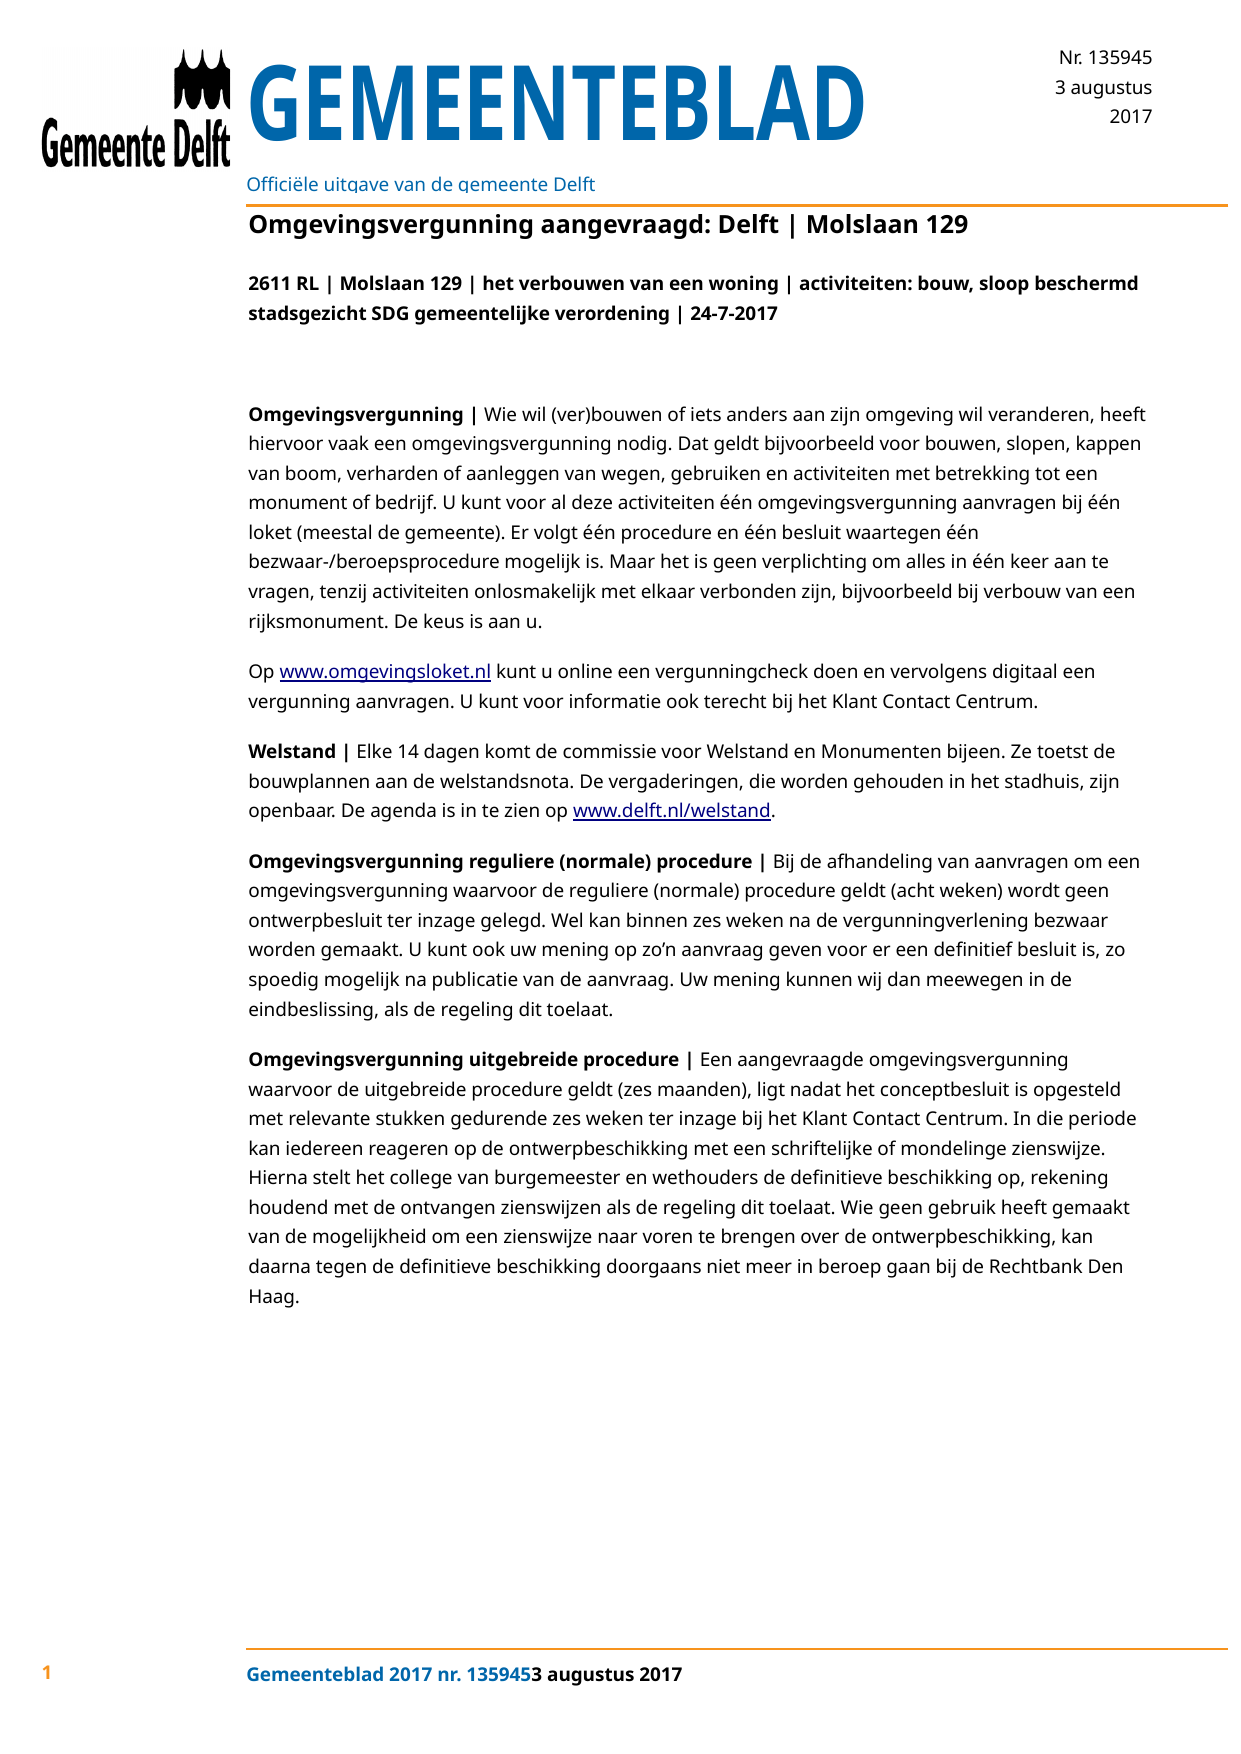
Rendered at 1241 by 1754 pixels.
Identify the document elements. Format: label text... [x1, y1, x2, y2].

text 2611 RL | Molslaan 129 | het verbouwen van een woning | activiteiten: bouw, sloop beschermd stadsgezicht SDG gemeentelijke verordening | 24-7-2017 [248, 270, 1152, 326]
text Op www.omgevingsloket.nl kunt u online een vergunningcheck doen en vervolgens digitaal een vergunning aanvragen. U kunt voor informatie ook terecht bij het Klant Contact Centrum. [248, 658, 1152, 713]
picture [41, 47, 231, 172]
text Omgevingsvergunning uitgebreide procedure | Een aangevraagde omgevingsvergunning waarvoor de uitgebreide procedure geldt (zes maanden), ligt nadat het conceptbesluit is opgesteld met relevante stukken gedurende zes weken ter inzage bij het Klant Contact Centrum. In die periode kan iedereen reageren op de ontwerpbeschikking met een schriftelijke of mondelinge zienswijze. Hierna stelt het college van burgemeester en wethouders de definitieve beschikking op, rekening houdend met de ontvangen zienswijzen als de regeling dit toelaat. Wie geen gebruik heeft gemaakt van de mogelijkheid om een zienswijze naar voren te brengen over de ontwerpbeschikking, kan daarna tegen de definitieve beschikking doorgaans niet meer in beroep gaan bij de Rechtbank Den Haag. [248, 1046, 1152, 1308]
text Omgevingsvergunning reguliere (normale) procedure | Bij de afhandeling van aanvragen om een omgevingsvergunning waarvoor de reguliere (normale) procedure geldt (acht weken) wordt geen ontwerpbesluit ter inzage gelegd. Wel kan binnen zes weken na de vergunningverlening bezwaar worden gemaakt. U kunt ook uw mening op zo’n aanvraag geven voor er een definitief besluit is, zo spoedig mogelijk na publicatie van de aanvraag. Uw mening kunnen wij dan meewegen in de eindbeslissing, als de regeling dit toelaat. [248, 848, 1152, 1021]
text Welstand | Elke 14 dagen komt de commissie voor Welstand en Monumenten bijeen. Ze toetst de bouwplannen aan de welstandsnota. De vergaderingen, die worden gehouden in het stadhuis, zijn openbaar. De agenda is in te zien op www.delft.nl/welstand. [248, 738, 1152, 823]
text Omgevingsvergunning | Wie wil (ver)bouwen of iets anders aan zijn omgeving wil veranderen, heeft hiervoor vaak een omgevingsvergunning nodig. Dat geldt bijvoorbeeld voor bouwen, slopen, kappen van boom, verharden of aanleggen van wegen, gebruiken en activiteiten met betrekking tot een monument of bedrijf. U kunt voor al deze activiteiten één omgevingsvergunning aanvragen bij één loket (meestal de gemeente). Er volgt één procedure en één besluit waartegen één bezwaar-/beroepsprocedure mogelijk is. Maar het is geen verplichting om alles in één keer aan te vragen, tenzij activiteiten onlosmakelijk met elkaar verbonden zijn, bijvoorbeeld bij verbouw van een rijksmonument. De keus is aan u. [248, 401, 1152, 633]
text Omgevingsvergunning aangevraagd: Delft | Molslaan 129 [248, 207, 1152, 241]
